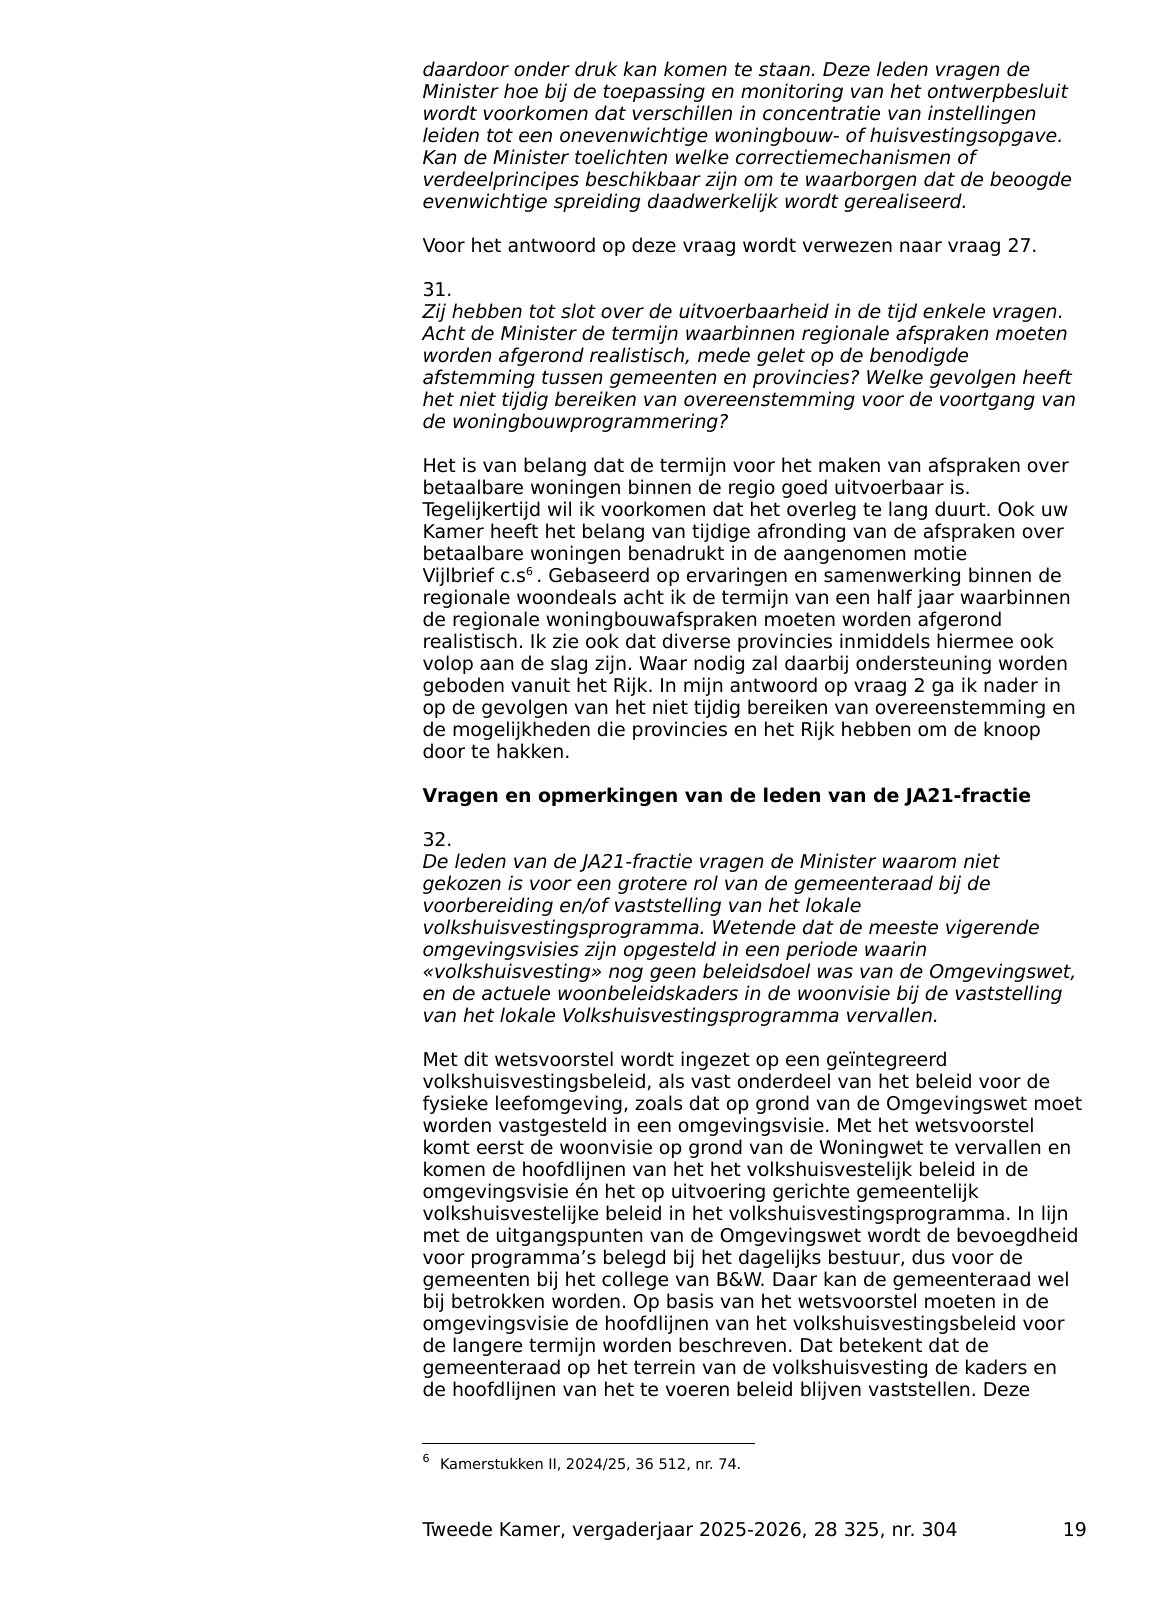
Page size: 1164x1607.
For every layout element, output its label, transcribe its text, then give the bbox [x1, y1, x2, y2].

subtitle Vragen en opmerkingen van de leden van de JA21-fractie [422, 785, 1087, 807]
text 31. [422, 279, 1087, 301]
text Kamerstukken II, 2024/25, 36 512, nr. 74. [422, 1452, 1087, 1474]
text Met dit wetsvoorstel wordt ingezet op een geïntegreerd volkshuisvestingsbeleid, als vast onderdeel van het beleid voor de fysieke leefomgeving, zoals dat op grond van de Omgevingswet moet worden vastgesteld in een omgevingsvisie. Met het wetsvoorstel komt eerst de woonvisie op grond van de Woningwet te vervallen en komen de hoofdlijnen van het het volkshuisvestelijk beleid in de omgevingsvisie én het op uitvoering gerichte gemeentelijk volkshuisvestelijke beleid in het volkshuisvestingsprogramma. In lijn met de uitgangspunten van de Omgevingswet wordt de bevoegdheid voor programma’s belegd bij het dagelijks bestuur, dus voor de gemeenten bij het college van B&W. Daar kan de gemeenteraad wel bij betrokken worden. Op basis van het wetsvoorstel moeten in de omgevingsvisie de hoofdlijnen van het volkshuisvestingsbeleid voor de langere termijn worden beschreven. Dat betekent dat de gemeenteraad op het terrein van de volkshuisvesting de kaders en de hoofdlijnen van het te voeren beleid blijven vaststellen. Deze [422, 1049, 1087, 1401]
text daardoor onder druk kan komen te staan. Deze leden vragen de Minister hoe bij de toepassing en monitoring van het ontwerpbesluit wordt voorkomen dat verschillen in concentratie van instellingen leiden tot een onevenwichtige woningbouw- of huisvestingsopgave. Kan de Minister toelichten welke correctiemechanismen of verdeelprincipes beschikbaar zijn om te waarborgen dat de beoogde evenwichtige spreiding daadwerkelijk wordt gerealiseerd. [422, 59, 1087, 213]
text Zij hebben tot slot over de uitvoerbaarheid in de tijd enkele vragen. Acht de Minister de termijn waarbinnen regionale afspraken moeten worden afgerond realistisch, mede gelet op de benodigde afstemming tussen gemeenten en provincies? Welke gevolgen heeft het niet tijdig bereiken van overeenstemming voor de voortgang van de woningbouwprogrammering? [422, 301, 1087, 433]
text 32. [422, 829, 1087, 851]
text De leden van de JA21-fractie vragen de Minister waarom niet gekozen is voor een grotere rol van de gemeenteraad bij de voorbereiding en/of vaststelling van het lokale volkshuisvestingsprogramma. Wetende dat de meeste vigerende omgevingsvisies zijn opgesteld in een periode waarin «volkshuisvesting» nog geen beleidsdoel was van de Omgevingswet, en de actuele woonbeleidskaders in de woonvisie bij de vaststelling van het lokale Volkshuisvestingsprogramma vervallen. [422, 851, 1087, 1027]
text Voor het antwoord op deze vraag wordt verwezen naar vraag 27. [422, 235, 1087, 257]
text Het is van belang dat de termijn voor het maken van afspraken over betaalbare woningen binnen de regio goed uitvoerbaar is. Tegelijkertijd wil ik voorkomen dat het overleg te lang duurt. Ook uw Kamer heeft het belang van tijdige afronding van de afspraken over betaalbare woningen benadrukt in de aangenomen motie Vijlbrief c.s. Gebaseerd op ervaringen en samenwerking binnen de regionale woondeals acht ik de termijn van een half jaar waarbinnen de regionale woningbouwafspraken moeten worden afgerond realistisch. Ik zie ook dat diverse provincies inmiddels hiermee ook volop aan de slag zijn. Waar nodig zal daarbij ondersteuning worden geboden vanuit het Rijk. In mijn antwoord op vraag 2 ga ik nader in op de gevolgen van het niet tijdig bereiken van overeenstemming en de mogelijkheden die provincies en het Rijk hebben om de knoop door te hakken. [422, 455, 1087, 763]
